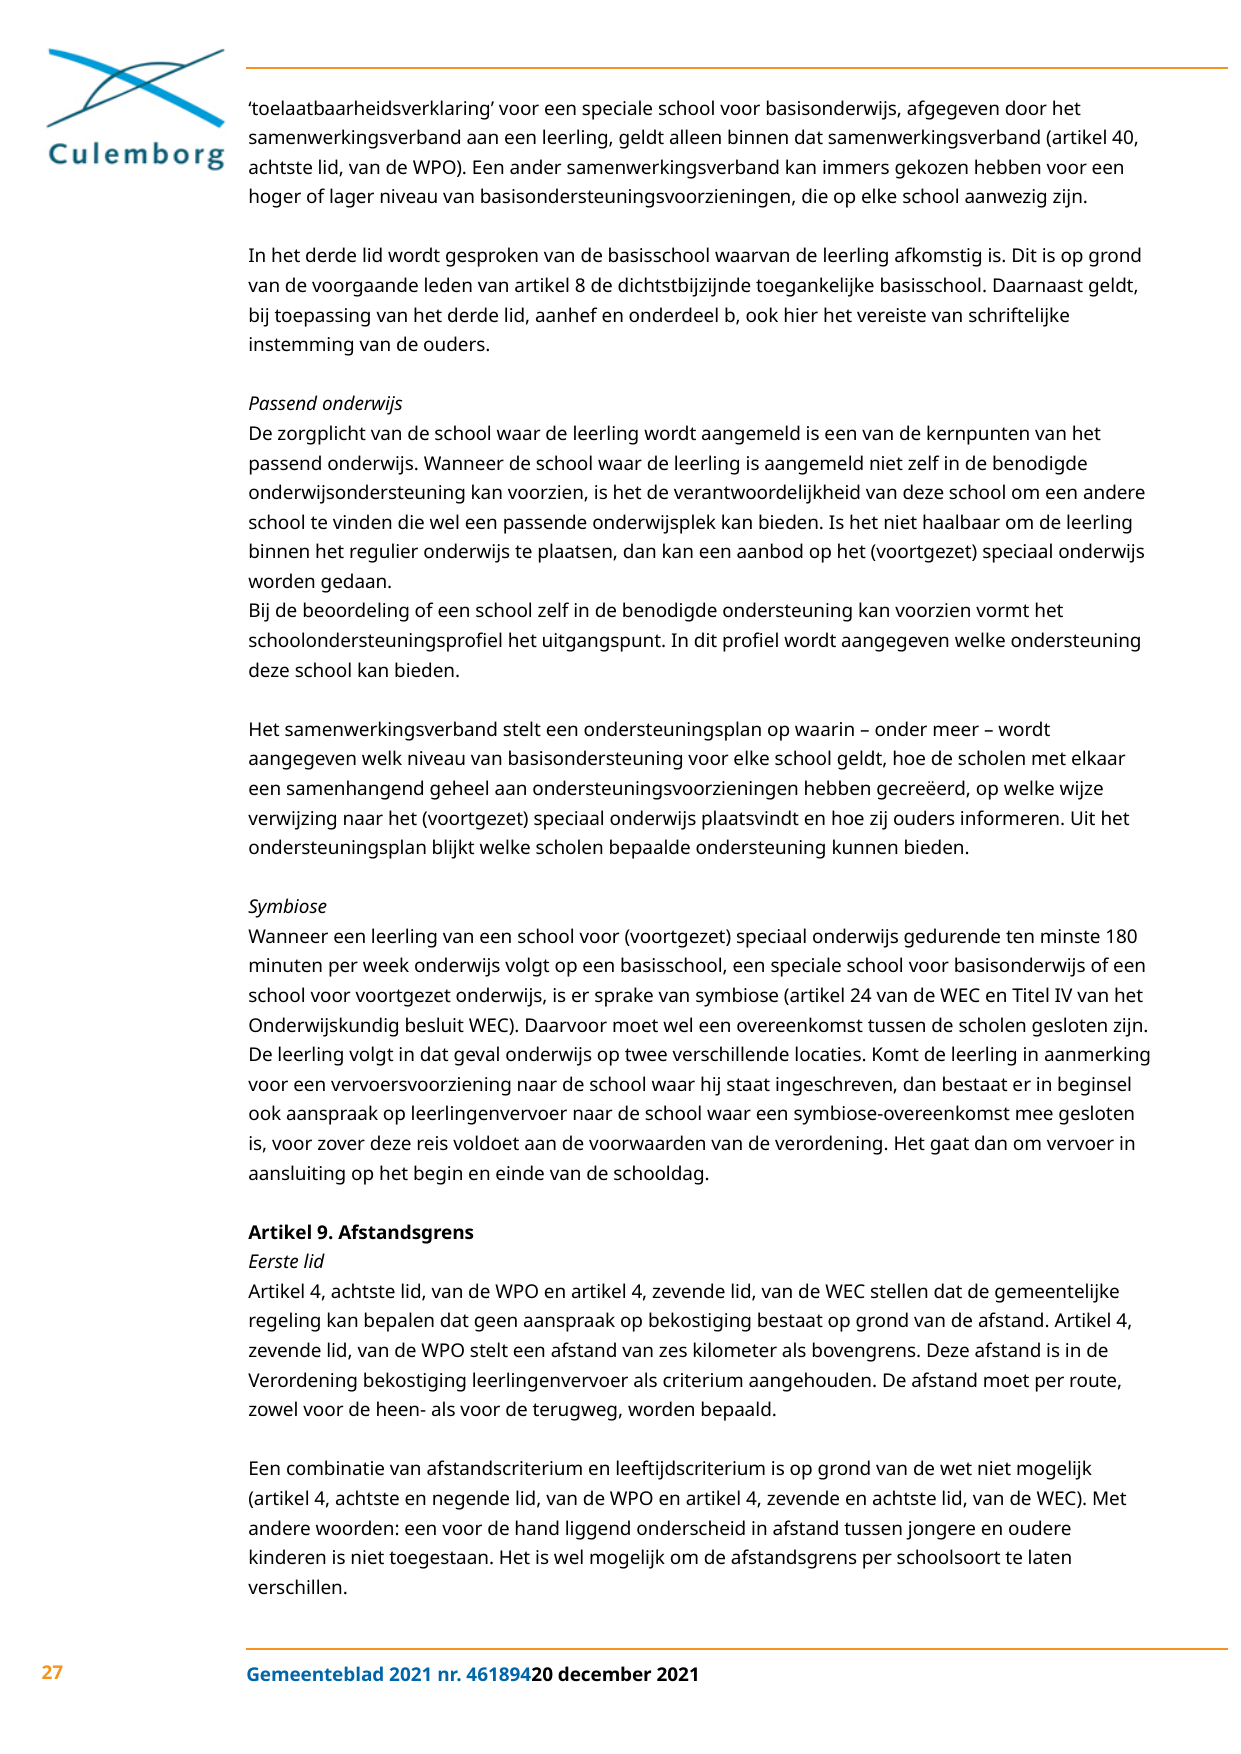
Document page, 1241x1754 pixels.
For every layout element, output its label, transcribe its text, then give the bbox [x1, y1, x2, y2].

text Een combinatie van afstandscriterium en leeftijdscriterium is op grond van de wet niet mogelijk (artikel 4, achtste en negende lid, van de WPO en artikel 4, zevende en achtste lid, van de WEC). Met andere woorden: een voor de hand liggend onderscheid in afstand tussen jongere en oudere kinderen is niet toegestaan. Het is wel mogelijk om de afstandsgrens per schoolsoort te laten verschillen. [248, 1456, 1152, 1600]
text ‘toelaatbaarheidsverklaring’ voor een speciale school voor basisonderwijs, afgegeven door het samenwerkingsverband aan een leerling, geldt alleen binnen dat samenwerkingsverband (artikel 40, achtste lid, van de WPO). Een ander samenwerkingsverband kan immers gekozen hebben voor een hoger of lager niveau van basisondersteuningsvoorzieningen, die op elke school aanwezig zijn. [248, 95, 1152, 209]
picture [41, 47, 231, 172]
text De zorgplicht van de school waar de leerling wordt aangemeld is een van de kernpunten van het passend onderwijs. Wanneer de school waar de leerling is aangemeld niet zelf in de benodigde onderwijsondersteuning kan voorzien, is het de verantwoordelijkheid van deze school om een andere school te vinden die wel een passende onderwijsplek kan bieden. Is het niet haalbaar om de leerling binnen het regulier onderwijs te plaatsen, dan kan een aanbod op het (voortgezet) speciaal onderwijs worden gedaan. [248, 420, 1152, 594]
text Wanneer een leerling van een school voor (voortgezet) speciaal onderwijs gedurende ten minste 180 minuten per week onderwijs volgt op een basisschool, een speciale school voor basisonderwijs of een school voor voortgezet onderwijs, is er sprake van symbiose (artikel 24 van de WEC en Titel IV van het Onderwijskundig besluit WEC). Daarvoor moet wel een overeenkomst tussen de scholen gesloten zijn. De leerling volgt in dat geval onderwijs op twee verschillende locaties. Komt de leerling in aanmerking voor een vervoersvoorziening naar de school waar hij staat ingeschreven, dan bestaat er in beginsel ook aanspraak op leerlingenvervoer naar de school waar een symbiose-overeenkomst mee gesloten is, voor zover deze reis voldoet aan de voorwaarden van de verordening. Het gaat dan om vervoer in aansluiting op het begin en einde van de schooldag. [248, 923, 1152, 1186]
text Het samenwerkingsverband stelt een ondersteuningsplan op waarin – onder meer – wordt aangegeven welk niveau van basisondersteuning voor elke school geldt, hoe de scholen met elkaar een samenhangend geheel aan ondersteuningsvoorzieningen hebben gecreëerd, op welke wijze verwijzing naar het (voortgezet) speciaal onderwijs plaatsvindt en hoe zij ouders informeren. Uit het ondersteuningsplan blijkt welke scholen bepaalde ondersteuning kunnen bieden. [248, 716, 1152, 860]
text Artikel 4, achtste lid, van de WPO en artikel 4, zevende lid, van de WEC stellen dat de gemeentelijke regeling kan bepalen dat geen aanspraak op bekostiging bestaat op grond van de afstand. Artikel 4, zevende lid, van de WPO stelt een afstand van zes kilometer als bovengrens. Deze afstand is in de Verordening bekostiging leerlingenvervoer als criterium aangehouden. De afstand moet per route, zowel voor de heen- als voor de terugweg, worden bepaald. [248, 1278, 1152, 1422]
text In het derde lid wordt gesproken van de basisschool waarvan de leerling afkomstig is. Dit is op grond van de voorgaande leden van artikel 8 de dichtstbijzijnde toegankelijke basisschool. Daarnaast geldt, bij toepassing van het derde lid, aanhef en onderdeel b, ook hier het vereiste van schriftelijke instemming van de ouders. [248, 243, 1152, 357]
text Passend onderwijs [248, 391, 1152, 416]
text Eerste lid [248, 1248, 1152, 1274]
text Bij de beoordeling of een school zelf in de benodigde ondersteuning kan voorzien vormt het schoolondersteuningsprofiel het uitgangspunt. In dit profiel wordt aangegeven welke ondersteuning deze school kan bieden. [248, 598, 1152, 683]
text Symbiose [248, 893, 1152, 919]
text Artikel 9. Afstandsgrens [248, 1219, 1152, 1245]
